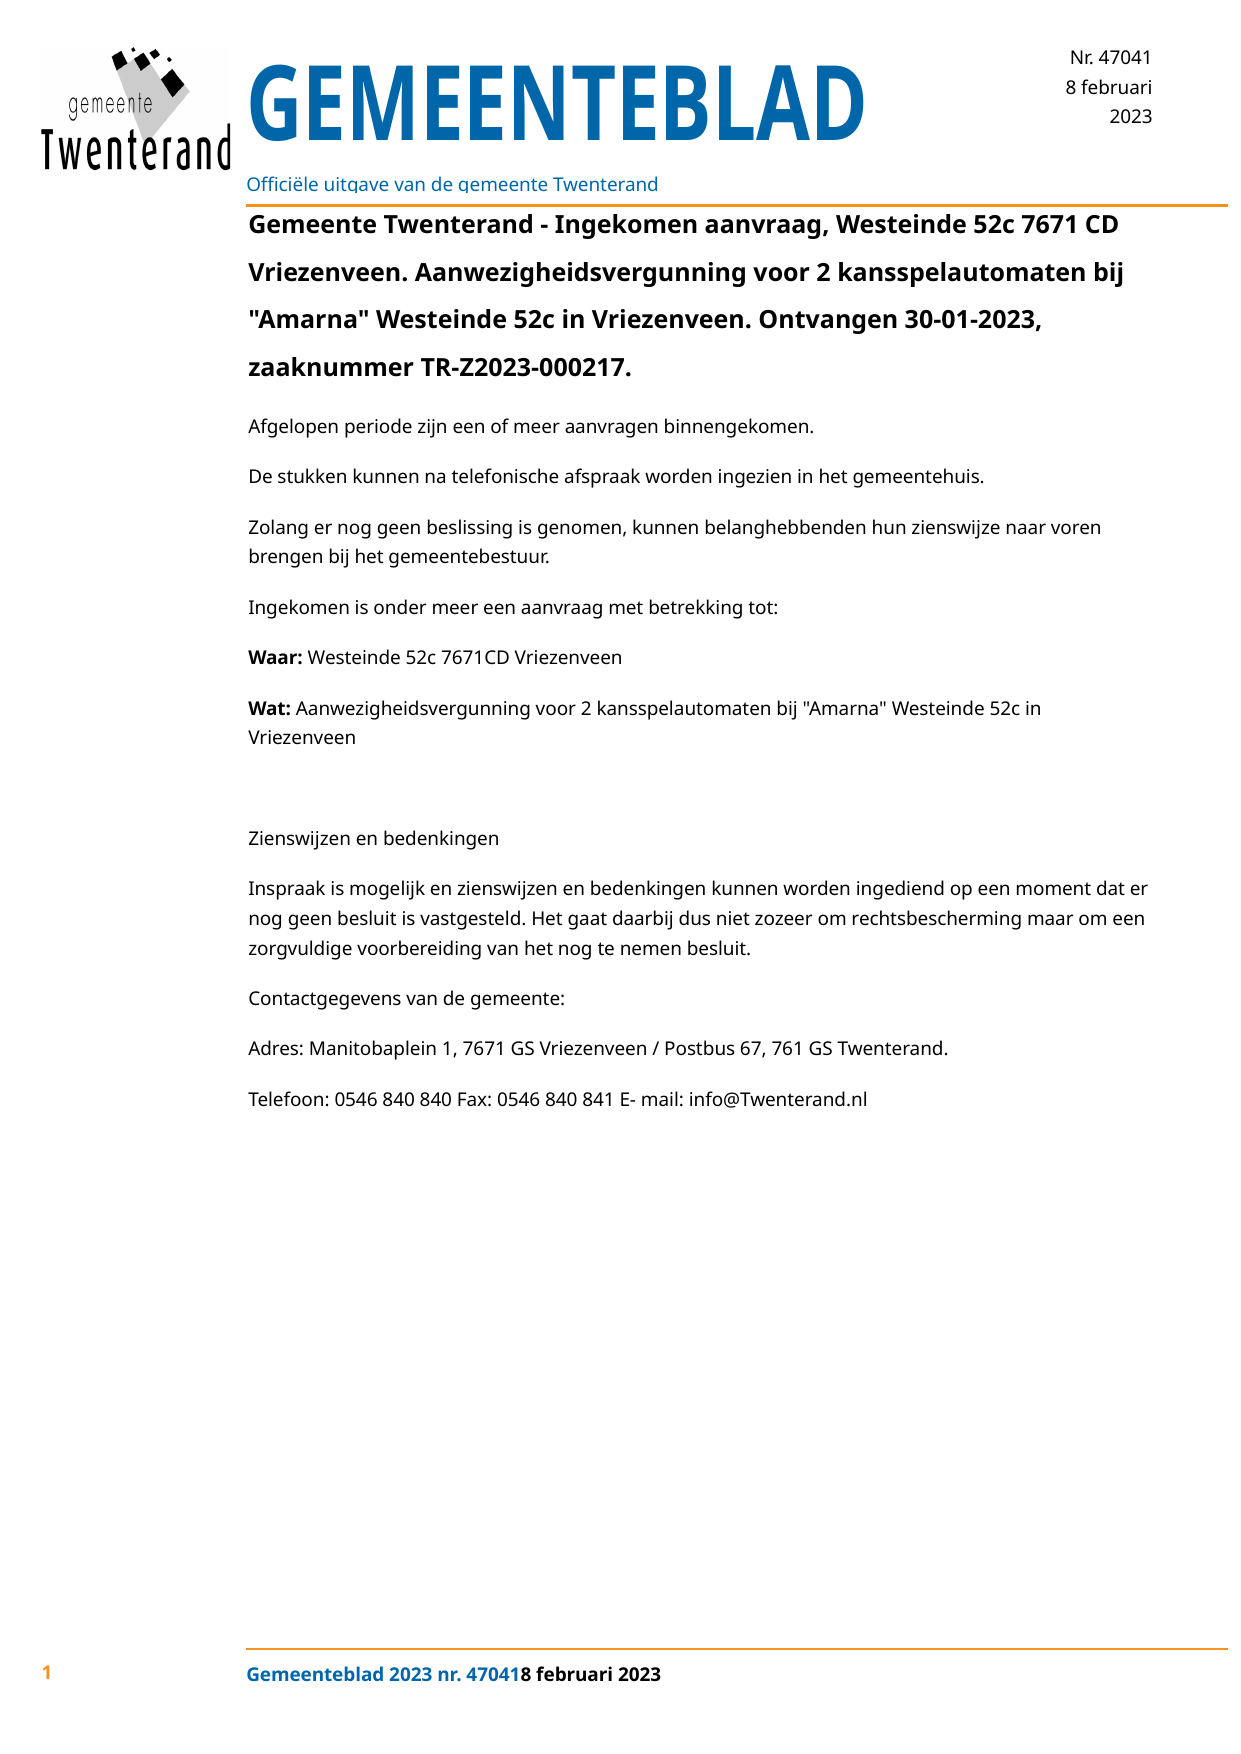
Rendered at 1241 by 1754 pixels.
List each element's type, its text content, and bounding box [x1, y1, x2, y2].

text Adres: Manitobaplein 1, 7671 GS Vriezenveen / Postbus 67, 761 GS Twenterand. [248, 1036, 1152, 1061]
text Telefoon: 0546 840 840 Fax: 0546 840 841 E- mail: info@Twenterand.nl [248, 1086, 1152, 1112]
picture [41, 47, 231, 172]
text Ingekomen is onder meer een aanvraag met betrekking tot: [248, 594, 1152, 620]
text Waar: Westeinde 52c 7671CD Vriezenveen [248, 644, 1152, 670]
text Afgelopen periode zijn een of meer aanvragen binnengekomen. [248, 413, 1152, 439]
text Gemeente Twenterand - Ingekomen aanvraag, Westeinde 52c 7671 CD Vriezenveen. Aanwezigheidsvergunning voor 2 kansspelautomaten bij "Amarna" Westeinde 52c in Vriezenveen. Ontvangen 30-01-2023, zaaknummer TR-Z2023-000217. [248, 207, 1152, 384]
text De stukken kunnen na telefonische afspraak worden ingezien in het gemeentehuis. [248, 463, 1152, 489]
text Zolang er nog geen beslissing is genomen, kunnen belanghebbenden hun zienswijze naar voren brengen bij het gemeentebestuur. [248, 514, 1152, 569]
text Inspraak is mogelijk en zienswijzen en bedenkingen kunnen worden ingediend op een moment dat er nog geen besluit is vastgesteld. Het gaat daarbij dus niet zozeer om rechtsbescherming maar om een zorgvuldige voorbereiding van het nog te nemen besluit. [248, 876, 1152, 961]
text Wat: Aanwezigheidsvergunning voor 2 kansspelautomaten bij "Amarna" Westeinde 52c in Vriezenveen [248, 695, 1152, 750]
text Contactgegevens van de gemeente: [248, 985, 1152, 1011]
text Zienswijzen en bedenkingen [248, 825, 1152, 851]
